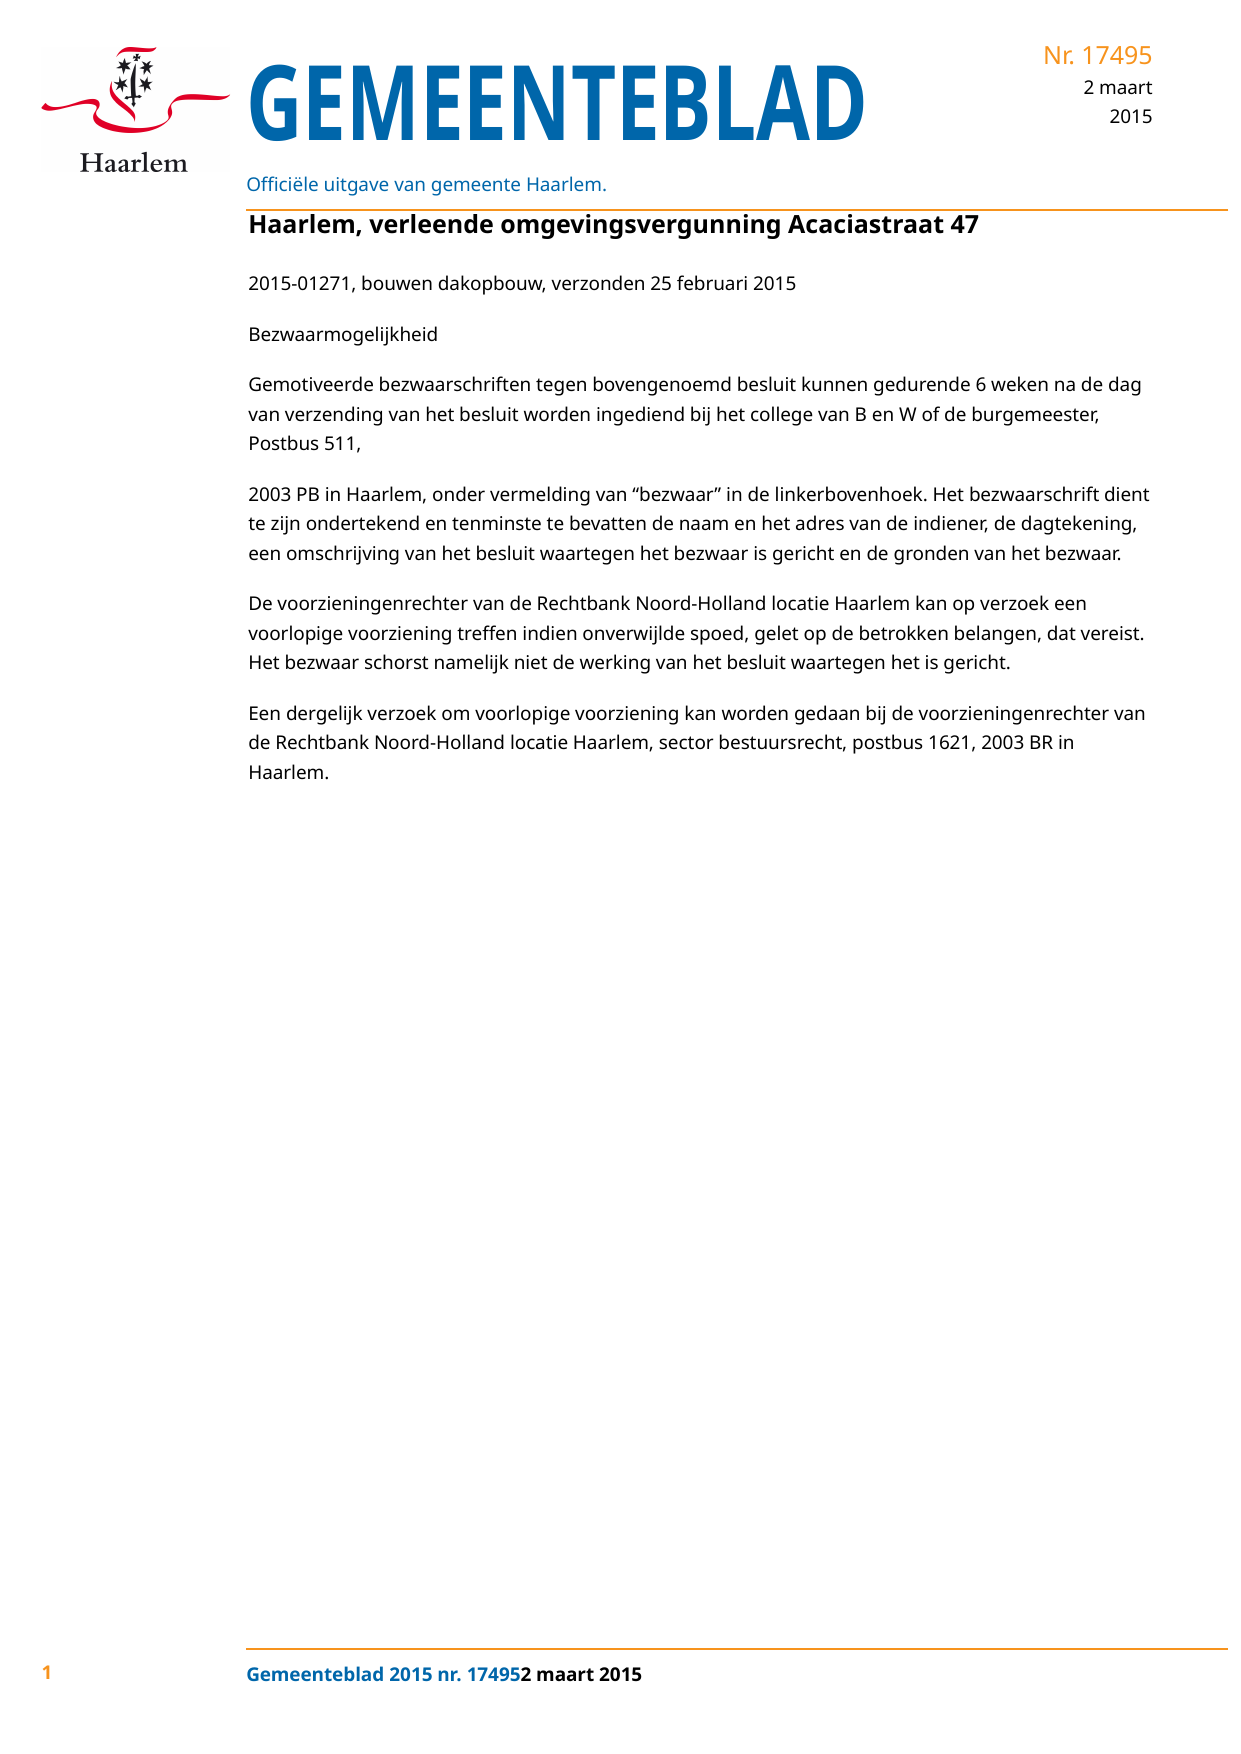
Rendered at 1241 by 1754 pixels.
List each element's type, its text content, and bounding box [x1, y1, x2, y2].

picture [41, 47, 231, 172]
text Een dergelijk verzoek om voorlopige voorziening kan worden gedaan bij de voorzieningenrechter van de Rechtbank Noord-Holland locatie Haarlem, sector bestuursrecht, postbus 1621, 2003 BR in Haarlem. [248, 700, 1152, 785]
text Haarlem, verleende omgevingsvergunning Acaciastraat 47 [248, 211, 1152, 241]
text 2003 PB in Haarlem, onder vermelding van “bezwaar” in de linkerbovenhoek. Het bezwaarschrift dient te zijn ondertekend en tenminste te bevatten de naam en het adres van de indiener, de dagtekening, een omschrijving van het besluit waartegen het bezwaar is gericht en de gronden van het bezwaar. [248, 481, 1152, 566]
text Gemotiveerde bezwaarschriften tegen bovengenoemd besluit kunnen gedurende 6 weken na de dag van verzending van het besluit worden ingediend bij het college van B en W of de burgemeester, Postbus 511, [248, 371, 1152, 456]
text 2015-01271, bouwen dakopbouw, verzonden 25 februari 2015 [248, 270, 1152, 296]
text De voorzieningenrechter van de Rechtbank Noord-Holland locatie Haarlem kan op verzoek een voorlopige voorziening treffen indien onverwijlde spoed, gelet op de betrokken belangen, dat vereist. Het bezwaar schorst namelijk niet de werking van het besluit waartegen het is gericht. [248, 590, 1152, 675]
text Bezwaarmogelijkheid [248, 321, 1152, 346]
